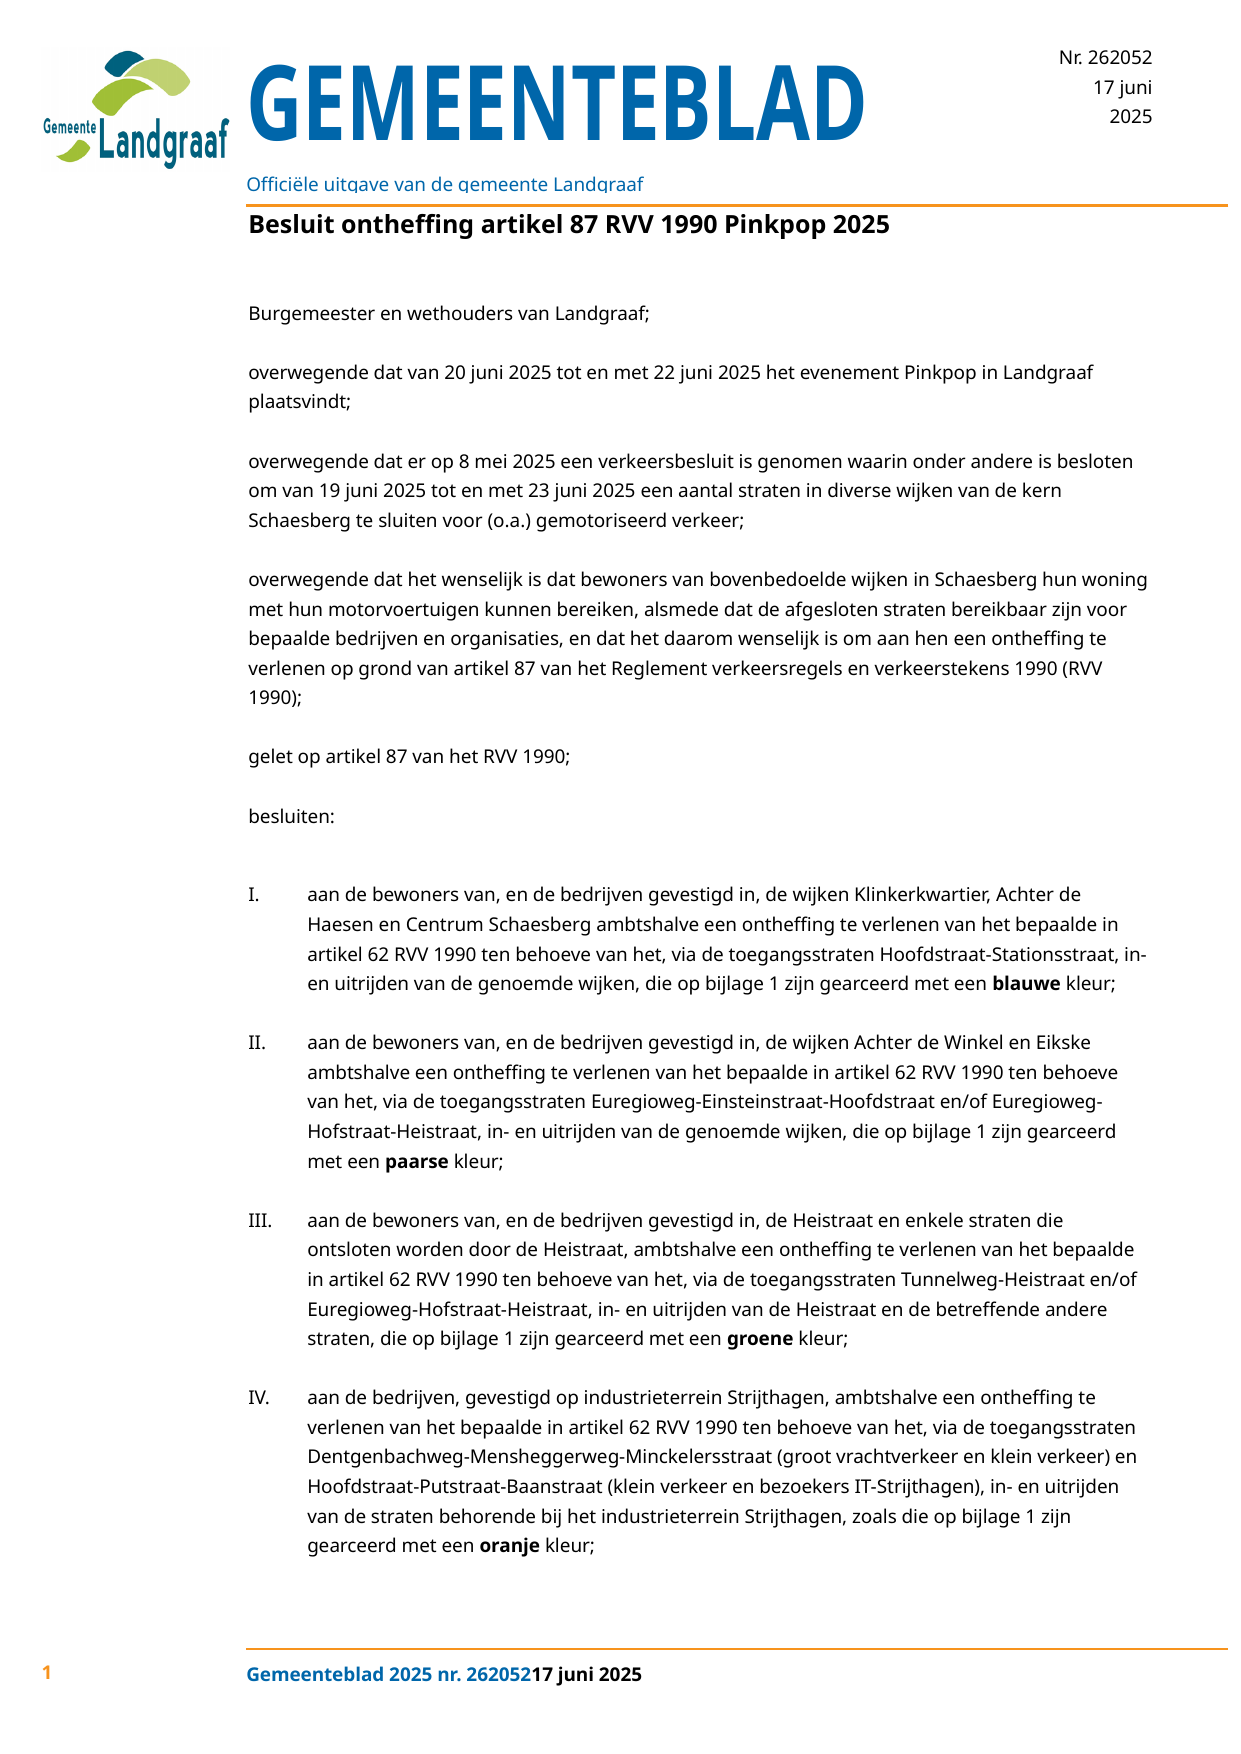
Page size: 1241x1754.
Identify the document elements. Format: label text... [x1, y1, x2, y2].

list aan de bedrijven, gevestigd op industrieterrein Strijthagen, ambtshalve een ontheffing te verlenen van het bepaalde in artikel 62 RVV 1990 ten behoeve van het, via de toegangsstraten Dentgenbachweg-Mensheggerweg-Minckelersstraat (groot vrachtverkeer en klein verkeer) en Hoofdstraat-Putstraat-Baanstraat (klein verkeer en bezoekers IT-Strijthagen), in- en uitrijden van de straten behorende bij het industrieterrein Strijthagen, zoals die op bijlage 1 zijn gearceerd met een oranje kleur; [248, 1384, 1152, 1558]
text overwegende dat het wenselijk is dat bewoners van bovenbedoelde wijken in Schaesberg hun woning met hun motorvoertuigen kunnen bereiken, alsmede dat de afgesloten straten bereikbaar zijn voor bepaalde bedrijven en organisaties, en dat het daarom wenselijk is om aan hen een ontheffing te verlenen op grond van artikel 87 van het Reglement verkeersregels en verkeerstekens 1990 (RVV 1990); [248, 566, 1152, 710]
list aan de bewoners van, en de bedrijven gevestigd in, de Heistraat en enkele straten die ontsloten worden door de Heistraat, ambtshalve een ontheffing te verlenen van het bepaalde in artikel 62 RVV 1990 ten behoeve van het, via de toegangsstraten Tunnelweg-Heistraat en/of Euregioweg-Hofstraat-Heistraat, in- en uitrijden van de Heistraat en de betreffende andere straten, die op bijlage 1 zijn gearceerd met een groene kleur; [248, 1207, 1152, 1351]
text overwegende dat er op 8 mei 2025 een verkeersbesluit is genomen waarin onder andere is besloten om van 19 juni 2025 tot en met 23 juni 2025 een aantal straten in diverse wijken van de kern Schaesberg te sluiten voor (o.a.) gemotoriseerd verkeer; [248, 448, 1152, 533]
list aan de bewoners van, en de bedrijven gevestigd in, de wijken Achter de Winkel en Eikske ambtshalve een ontheffing te verlenen van het bepaalde in artikel 62 RVV 1990 ten behoeve van het, via de toegangsstraten Euregioweg-Einsteinstraat-Hoofdstraat en/of Euregioweg-Hofstraat-Heistraat, in- en uitrijden van de genoemde wijken, die op bijlage 1 zijn gearceerd met een paarse kleur; [248, 1029, 1152, 1174]
text Burgemeester en wethouders van Landgraaf; [248, 300, 1152, 326]
text Besluit ontheffing artikel 87 RVV 1990 Pinkpop 2025 [248, 207, 1152, 241]
list aan de bewoners van, en de bedrijven gevestigd in, de wijken Klinkerkwartier, Achter de Haesen en Centrum Schaesberg ambtshalve een ontheffing te verlenen van het bepaalde in artikel 62 RVV 1990 ten behoeve van het, via de toegangsstraten Hoofdstraat-Stationsstraat, in- en uitrijden van de genoemde wijken, die op bijlage 1 zijn gearceerd met een blauwe kleur; [248, 882, 1152, 996]
picture [41, 47, 231, 172]
text overwegende dat van 20 juni 2025 tot en met 22 juni 2025 het evenement Pinkpop in Landgraaf plaatsvindt; [248, 359, 1152, 414]
text gelet op artikel 87 van het RVV 1990; [248, 744, 1152, 769]
text besluiten: [248, 803, 1152, 828]
